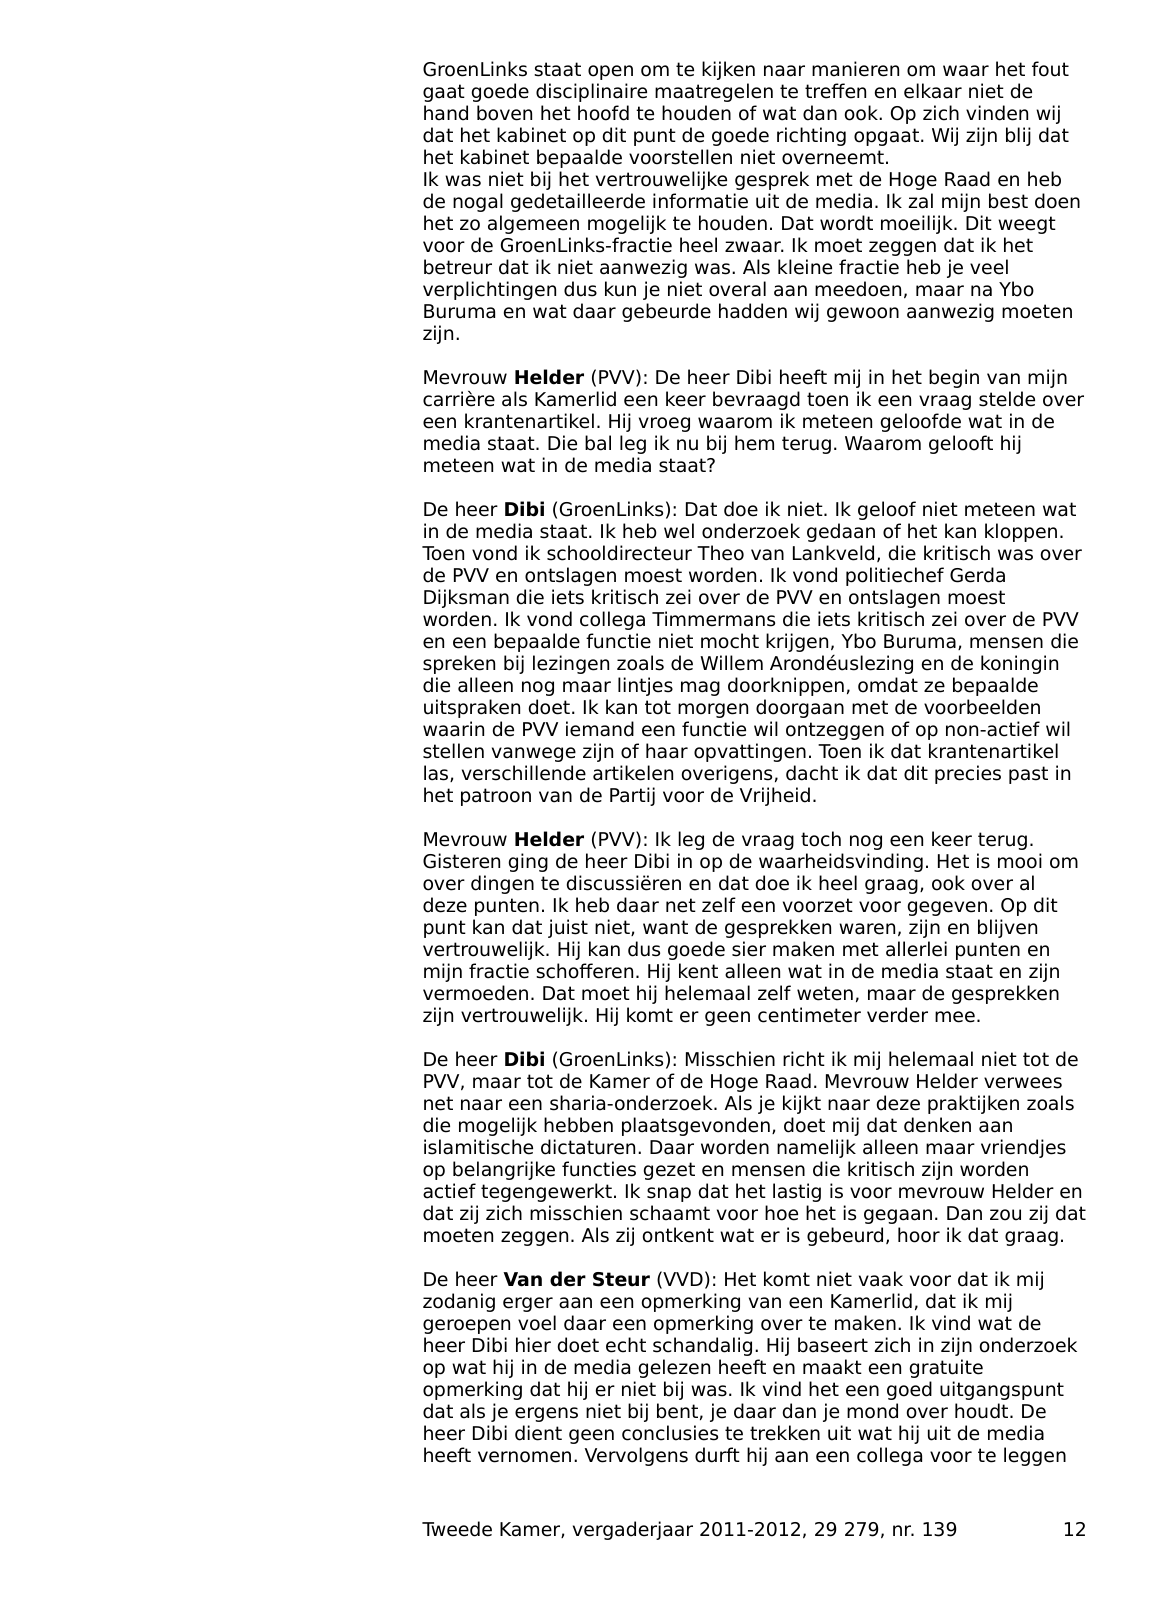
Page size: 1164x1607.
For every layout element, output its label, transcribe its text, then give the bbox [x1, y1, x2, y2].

text De heer Van der Steur (VVD): Het komt niet vaak voor dat ik mij zodanig erger aan een opmerking van een Kamerlid, dat ik mij geroepen voel daar een opmerking over te maken. Ik vind wat de heer Dibi hier doet echt schandalig. Hij baseert zich in zijn onderzoek op wat hij in de media gelezen heeft en maakt een gratuite opmerking dat hij er niet bij was. Ik vind het een goed uitgangspunt dat als je ergens niet bij bent, je daar dan je mond over houdt. De heer Dibi dient geen conclusies te trekken uit wat hij uit de media heeft vernomen. Vervolgens durft hij aan een collega voor te leggen [422, 1269, 1087, 1467]
text De heer Dibi (GroenLinks): Dat doe ik niet. Ik geloof niet meteen wat in de media staat. Ik heb wel onderzoek gedaan of het kan kloppen. Toen vond ik schooldirecteur Theo van Lankveld, die kritisch was over de PVV en ontslagen moest worden. Ik vond politiechef Gerda Dijksman die iets kritisch zei over de PVV en ontslagen moest worden. Ik vond collega Timmermans die iets kritisch zei over de PVV en een bepaalde functie niet mocht krijgen, Ybo Buruma, mensen die spreken bij lezingen zoals de Willem Arondéuslezing en de koningin die alleen nog maar lintjes mag doorknippen, omdat ze bepaalde uitspraken doet. Ik kan tot morgen doorgaan met de voorbeelden waarin de PVV iemand een functie wil ontzeggen of op non-actief wil stellen vanwege zijn of haar opvattingen. Toen ik dat krantenartikel las, verschillende artikelen overigens, dacht ik dat dit precies past in het patroon van de Partij voor de Vrijheid. [422, 499, 1087, 807]
text GroenLinks staat open om te kijken naar manieren om waar het fout gaat goede disciplinaire maatregelen te treffen en elkaar niet de hand boven het hoofd te houden of wat dan ook. Op zich vinden wij dat het kabinet op dit punt de goede richting opgaat. Wij zijn blij dat het kabinet bepaalde voorstellen niet overneemt. [422, 59, 1087, 169]
text De heer Dibi (GroenLinks): Misschien richt ik mij helemaal niet tot de PVV, maar tot de Kamer of de Hoge Raad. Mevrouw Helder verwees net naar een sharia-onderzoek. Als je kijkt naar deze praktijken zoals die mogelijk hebben plaatsgevonden, doet mij dat denken aan islamitische dictaturen. Daar worden namelijk alleen maar vriendjes op belangrijke functies gezet en mensen die kritisch zijn worden actief tegengewerkt. Ik snap dat het lastig is voor mevrouw Helder en dat zij zich misschien schaamt voor hoe het is gegaan. Dan zou zij dat moeten zeggen. Als zij ontkent wat er is gebeurd, hoor ik dat graag. [422, 1049, 1087, 1247]
text Mevrouw Helder (PVV): De heer Dibi heeft mij in het begin van mijn carrière als Kamerlid een keer bevraagd toen ik een vraag stelde over een krantenartikel. Hij vroeg waarom ik meteen geloofde wat in de media staat. Die bal leg ik nu bij hem terug. Waarom gelooft hij meteen wat in de media staat? [422, 367, 1087, 477]
text Ik was niet bij het vertrouwelijke gesprek met de Hoge Raad en heb de nogal gedetailleerde informatie uit de media. Ik zal mijn best doen het zo algemeen mogelijk te houden. Dat wordt moeilijk. Dit weegt voor de GroenLinks-fractie heel zwaar. Ik moet zeggen dat ik het betreur dat ik niet aanwezig was. Als kleine fractie heb je veel verplichtingen dus kun je niet overal aan meedoen, maar na Ybo Buruma en wat daar gebeurde hadden wij gewoon aanwezig moeten zijn. [422, 169, 1087, 345]
text Mevrouw Helder (PVV): Ik leg de vraag toch nog een keer terug. Gisteren ging de heer Dibi in op de waarheidsvinding. Het is mooi om over dingen te discussiëren en dat doe ik heel graag, ook over al deze punten. Ik heb daar net zelf een voorzet voor gegeven. Op dit punt kan dat juist niet, want de gesprekken waren, zijn en blijven vertrouwelijk. Hij kan dus goede sier maken met allerlei punten en mijn fractie schofferen. Hij kent alleen wat in de media staat en zijn vermoeden. Dat moet hij helemaal zelf weten, maar de gesprekken zijn vertrouwelijk. Hij komt er geen centimeter verder mee. [422, 829, 1087, 1027]
